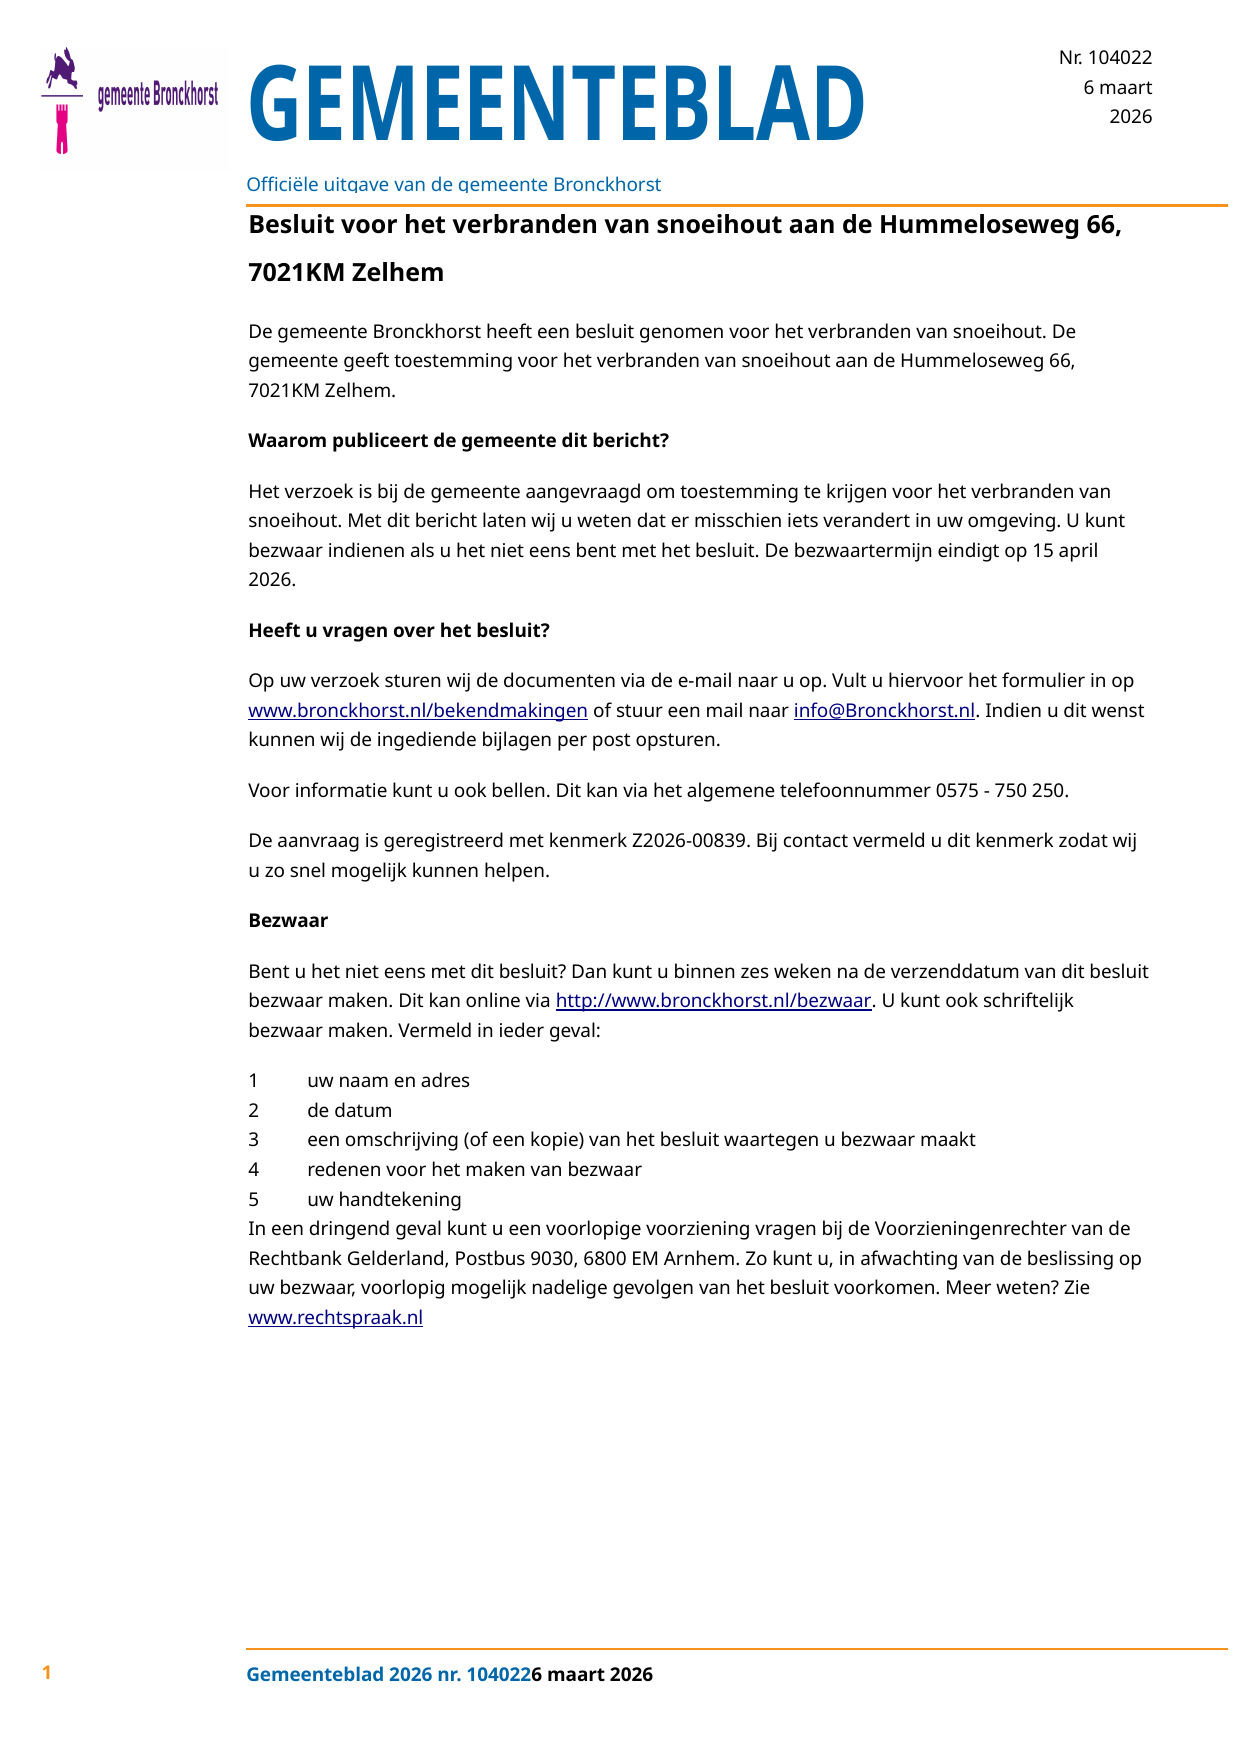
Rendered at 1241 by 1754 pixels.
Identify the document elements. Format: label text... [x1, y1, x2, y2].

text Besluit voor het verbranden van snoeihout aan de Hummeloseweg 66, 7021KM Zelhem [248, 207, 1152, 288]
text Heeft u vragen over het besluit? [248, 617, 1152, 643]
list uw handtekening [248, 1186, 1152, 1212]
text Voor informatie kunt u ook bellen. Dit kan via het algemene telefoonnummer 0575 - 750 250. [248, 777, 1152, 803]
list de datum [248, 1097, 1152, 1123]
list een omschrijving (of een kopie) van het besluit waartegen u bezwaar maakt [248, 1127, 1152, 1152]
list uw naam en adres [248, 1067, 1152, 1093]
text Bezwaar [248, 907, 1152, 933]
text De gemeente Bronckhorst heeft een besluit genomen voor het verbranden van snoeihout. De gemeente geeft toestemming voor het verbranden van snoeihout aan de Hummeloseweg 66, 7021KM Zelhem. [248, 318, 1152, 403]
text Waarom publiceert de gemeente dit bericht? [248, 427, 1152, 453]
picture [41, 47, 231, 172]
text Bent u het niet eens met dit besluit? Dan kunt u binnen zes weken na de verzenddatum van dit besluit bezwaar maken. Dit kan online via http://www.bronckhorst.nl/bezwaar. U kunt ook schriftelijk bezwaar maken. Vermeld in ieder geval: [248, 958, 1152, 1043]
text In een dringend geval kunt u een voorlopige voorziening vragen bij de Voorzieningenrechter van de Rechtbank Gelderland, Postbus 9030, 6800 EM Arnhem. Zo kunt u, in afwachting van de beslissing op uw bezwaar, voorlopig mogelijk nadelige gevolgen van het besluit voorkomen. Meer weten? Zie www.rechtspraak.nl [248, 1215, 1152, 1330]
text Het verzoek is bij de gemeente aangevraagd om toestemming te krijgen voor het verbranden van snoeihout. Met dit bericht laten wij u weten dat er misschien iets verandert in uw omgeving. U kunt bezwaar indienen als u het niet eens bent met het besluit. De bezwaartermijn eindigt op 15 april 2026. [248, 478, 1152, 592]
text De aanvraag is geregistreerd met kenmerk Z2026-00839. Bij contact vermeld u dit kenmerk zodat wij u zo snel mogelijk kunnen helpen. [248, 827, 1152, 883]
text Op uw verzoek sturen wij de documenten via de e-mail naar u op. Vult u hiervoor het formulier in op www.bronckhorst.nl/bekendmakingen of stuur een mail naar info@Bronckhorst.nl. Indien u dit wenst kunnen wij de ingediende bijlagen per post opsturen. [248, 667, 1152, 752]
list redenen voor het maken van bezwaar [248, 1156, 1152, 1182]
